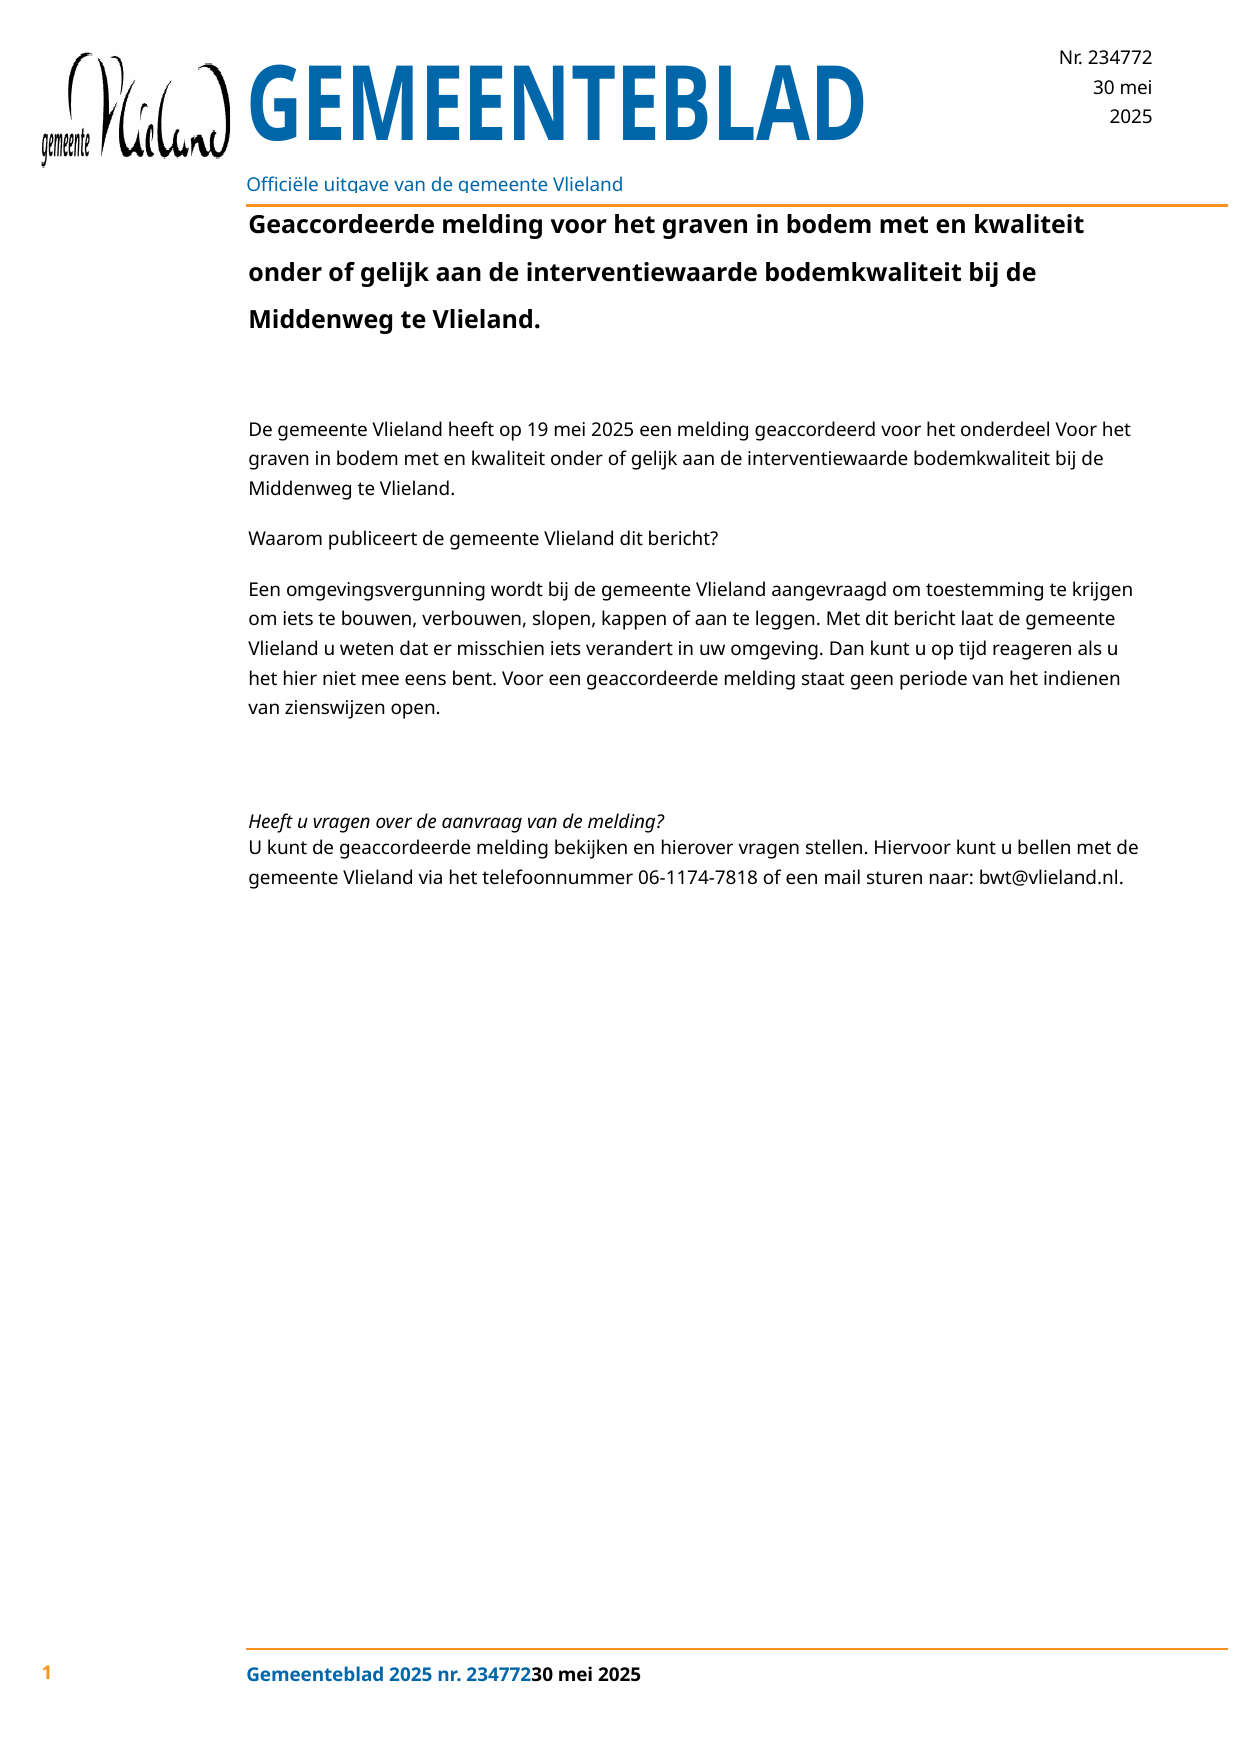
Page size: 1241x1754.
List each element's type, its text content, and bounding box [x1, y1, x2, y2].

text De gemeente Vlieland heeft op 19 mei 2025 een melding geaccordeerd voor het onderdeel Voor het graven in bodem met en kwaliteit onder of gelijk aan de interventiewaarde bodemkwaliteit bij de Middenweg te Vlieland. [248, 416, 1152, 501]
text Waarom publiceert de gemeente Vlieland dit bericht? [248, 526, 1152, 551]
picture [41, 47, 231, 172]
text Geaccordeerde melding voor het graven in bodem met en kwaliteit onder of gelijk aan de interventiewaarde bodemkwaliteit bij de Middenweg te Vlieland. [248, 207, 1152, 336]
text Heeft u vragen over de aanvraag van de melding? [248, 809, 1152, 834]
text U kunt de geaccordeerde melding bekijken en hierover vragen stellen. Hiervoor kunt u bellen met de gemeente Vlieland via het telefoonnummer 06-1174-7818 of een mail sturen naar: bwt@vlieland.nl. [248, 834, 1152, 890]
text Een omgevingsvergunning wordt bij de gemeente Vlieland aangevraagd om toestemming te krijgen om iets te bouwen, verbouwen, slopen, kappen of aan te leggen. Met dit bericht laat de gemeente Vlieland u weten dat er misschien iets verandert in uw omgeving. Dan kunt u op tijd reageren als u het hier niet mee eens bent. Voor een geaccordeerde melding staat geen periode van het indienen van zienswijzen open. [248, 576, 1152, 720]
